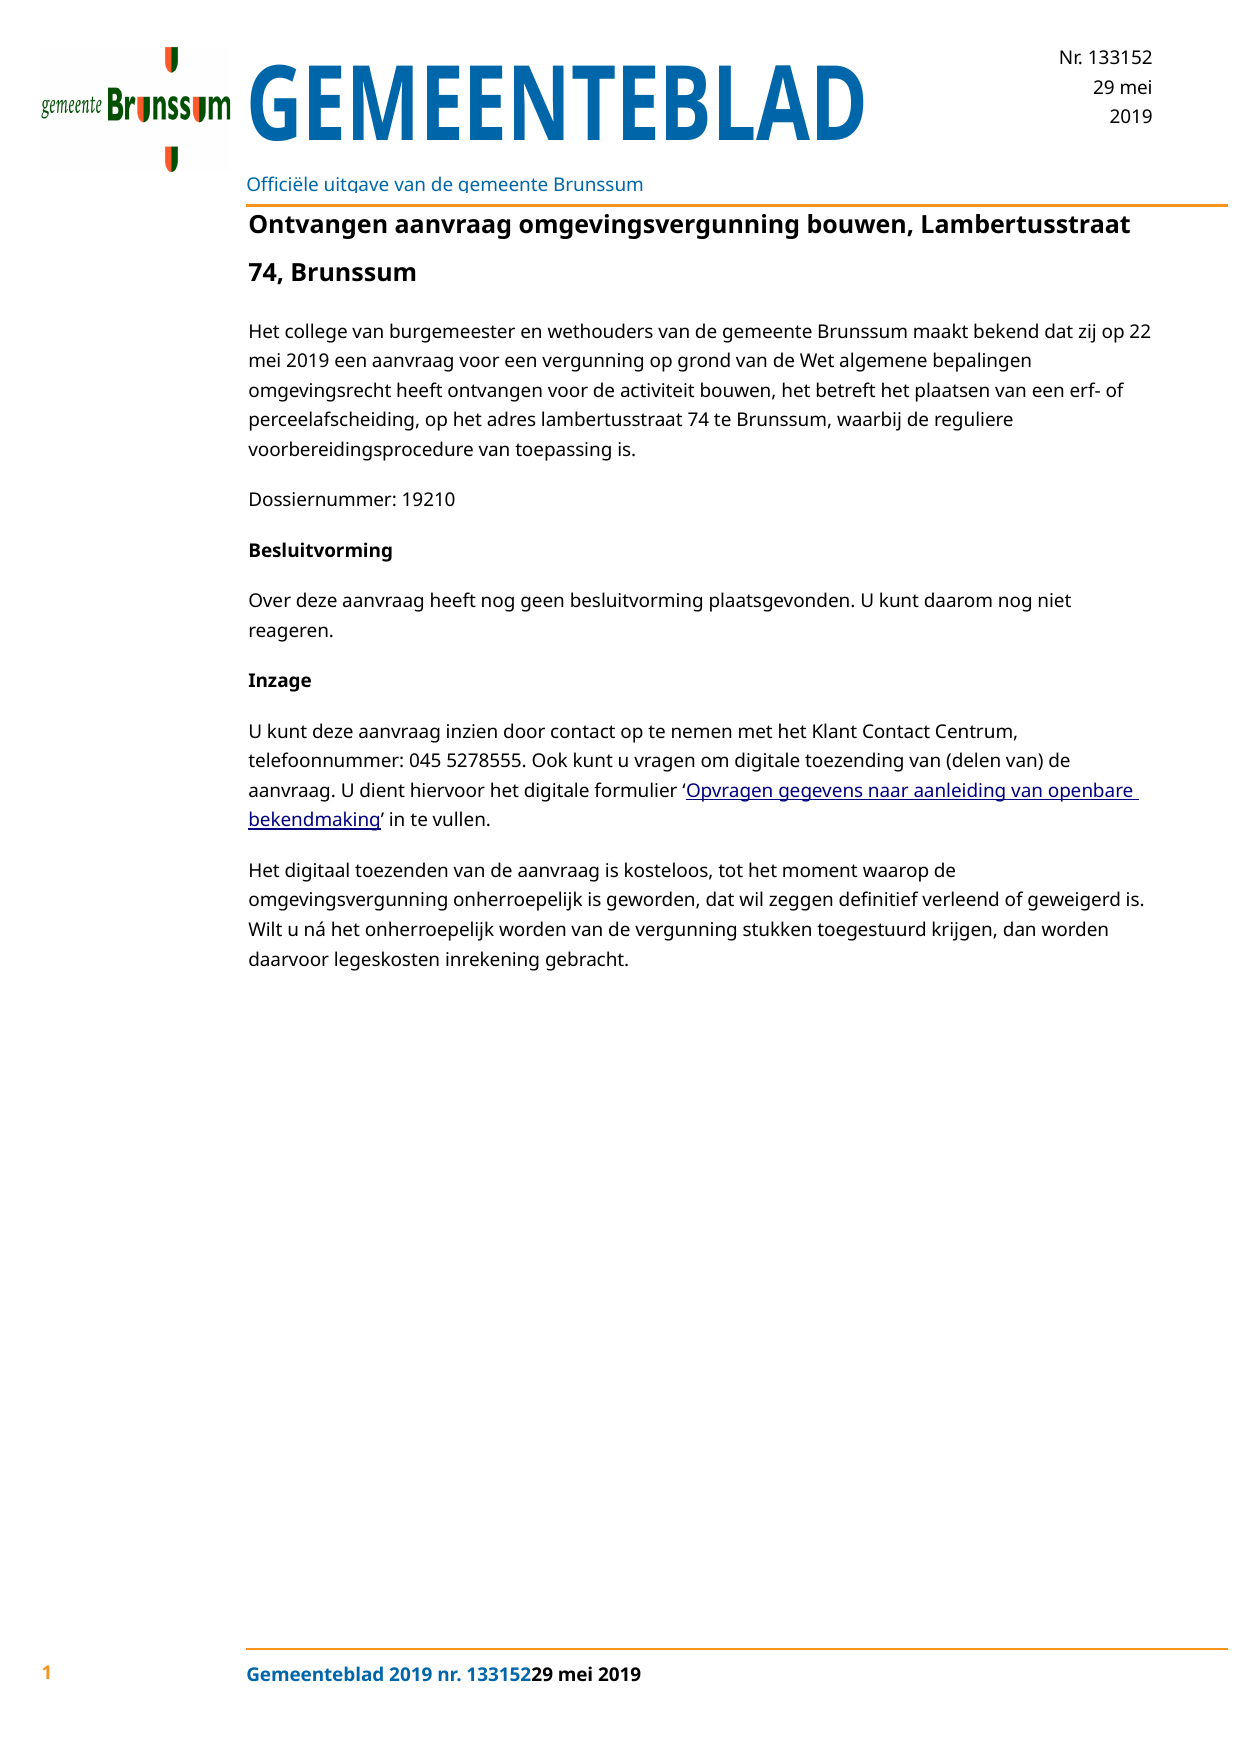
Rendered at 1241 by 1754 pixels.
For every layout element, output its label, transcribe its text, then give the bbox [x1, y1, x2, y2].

text Het digitaal toezenden van de aanvraag is kosteloos, tot het moment waarop de omgevingsvergunning onherroepelijk is geworden, dat wil zeggen definitief verleend of geweigerd is. Wilt u ná het onherroepelijk worden van de vergunning stukken toegestuurd krijgen, dan worden daarvoor legeskosten inrekening gebracht. [248, 857, 1152, 972]
text Inzage [248, 667, 1152, 693]
text Besluitvorming [248, 537, 1152, 563]
text U kunt deze aanvraag inzien door contact op te nemen met het Klant Contact Centrum, telefoonnummer: 045 5278555. Ook kunt u vragen om digitale toezending van (delen van) de aanvraag. U dient hiervoor het digitale formulier ‘Opvragen gegevens naar aanleiding van openbare bekendmaking’ in te vullen. [248, 718, 1152, 832]
picture [41, 47, 231, 172]
text Over deze aanvraag heeft nog geen besluitvorming plaatsgevonden. U kunt daarom nog niet reageren. [248, 587, 1152, 643]
text Dossiernummer: 19210 [248, 487, 1152, 512]
text Ontvangen aanvraag omgevingsvergunning bouwen, Lambertusstraat 74, Brunssum [248, 207, 1152, 288]
text Het college van burgemeester en wethouders van de gemeente Brunssum maakt bekend dat zij op 22 mei 2019 een aanvraag voor een vergunning op grond van de Wet algemene bepalingen omgevingsrecht heeft ontvangen voor de activiteit bouwen, het betreft het plaatsen van een erf- of perceelafscheiding, op het adres lambertusstraat 74 te Brunssum, waarbij de reguliere voorbereidingsprocedure van toepassing is. [248, 318, 1152, 462]
